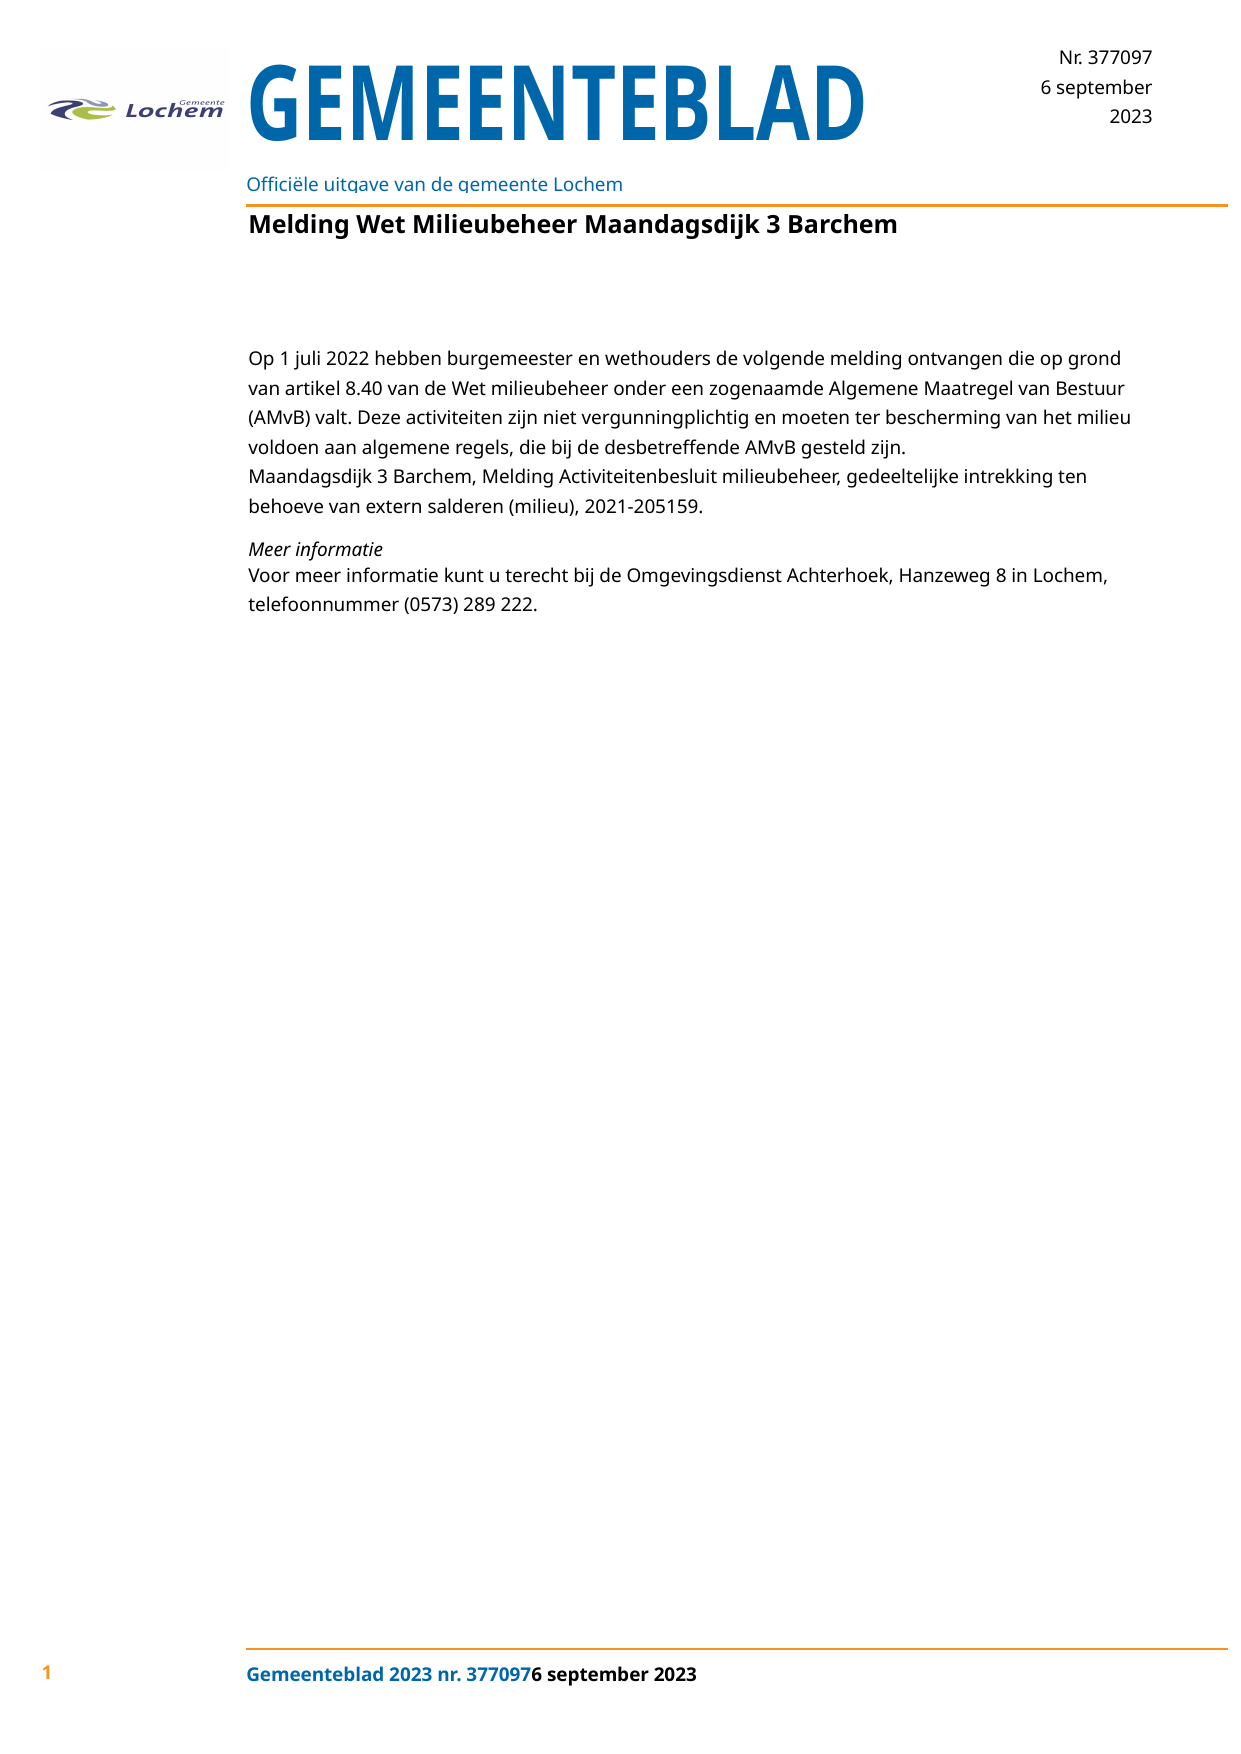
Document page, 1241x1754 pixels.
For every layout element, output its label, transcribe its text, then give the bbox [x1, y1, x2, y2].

text Meer informatie [248, 536, 1152, 562]
text Op 1 juli 2022 hebben burgemeester en wethouders de volgende melding ontvangen die op grond van artikel 8.40 van de Wet milieubeheer onder een zogenaamde Algemene Maatregel van Bestuur (AMvB) valt. Deze activiteiten zijn niet vergunningplichtig en moeten ter bescherming van het milieu voldoen aan algemene regels, die bij de desbetreffende AMvB gesteld zijn. [248, 345, 1152, 460]
picture [41, 47, 231, 172]
text Maandagsdijk 3 Barchem, Melding Activiteitenbesluit milieubeheer, gedeeltelijke intrekking ten behoeve van extern salderen (milieu), 2021-205159. [248, 464, 1152, 519]
text Melding Wet Milieubeheer Maandagsdijk 3 Barchem [248, 207, 1152, 241]
text Voor meer informatie kunt u terecht bij de Omgevingsdienst Achterhoek, Hanzeweg 8 in Lochem, telefoonnummer (0573) 289 222. [248, 562, 1152, 617]
